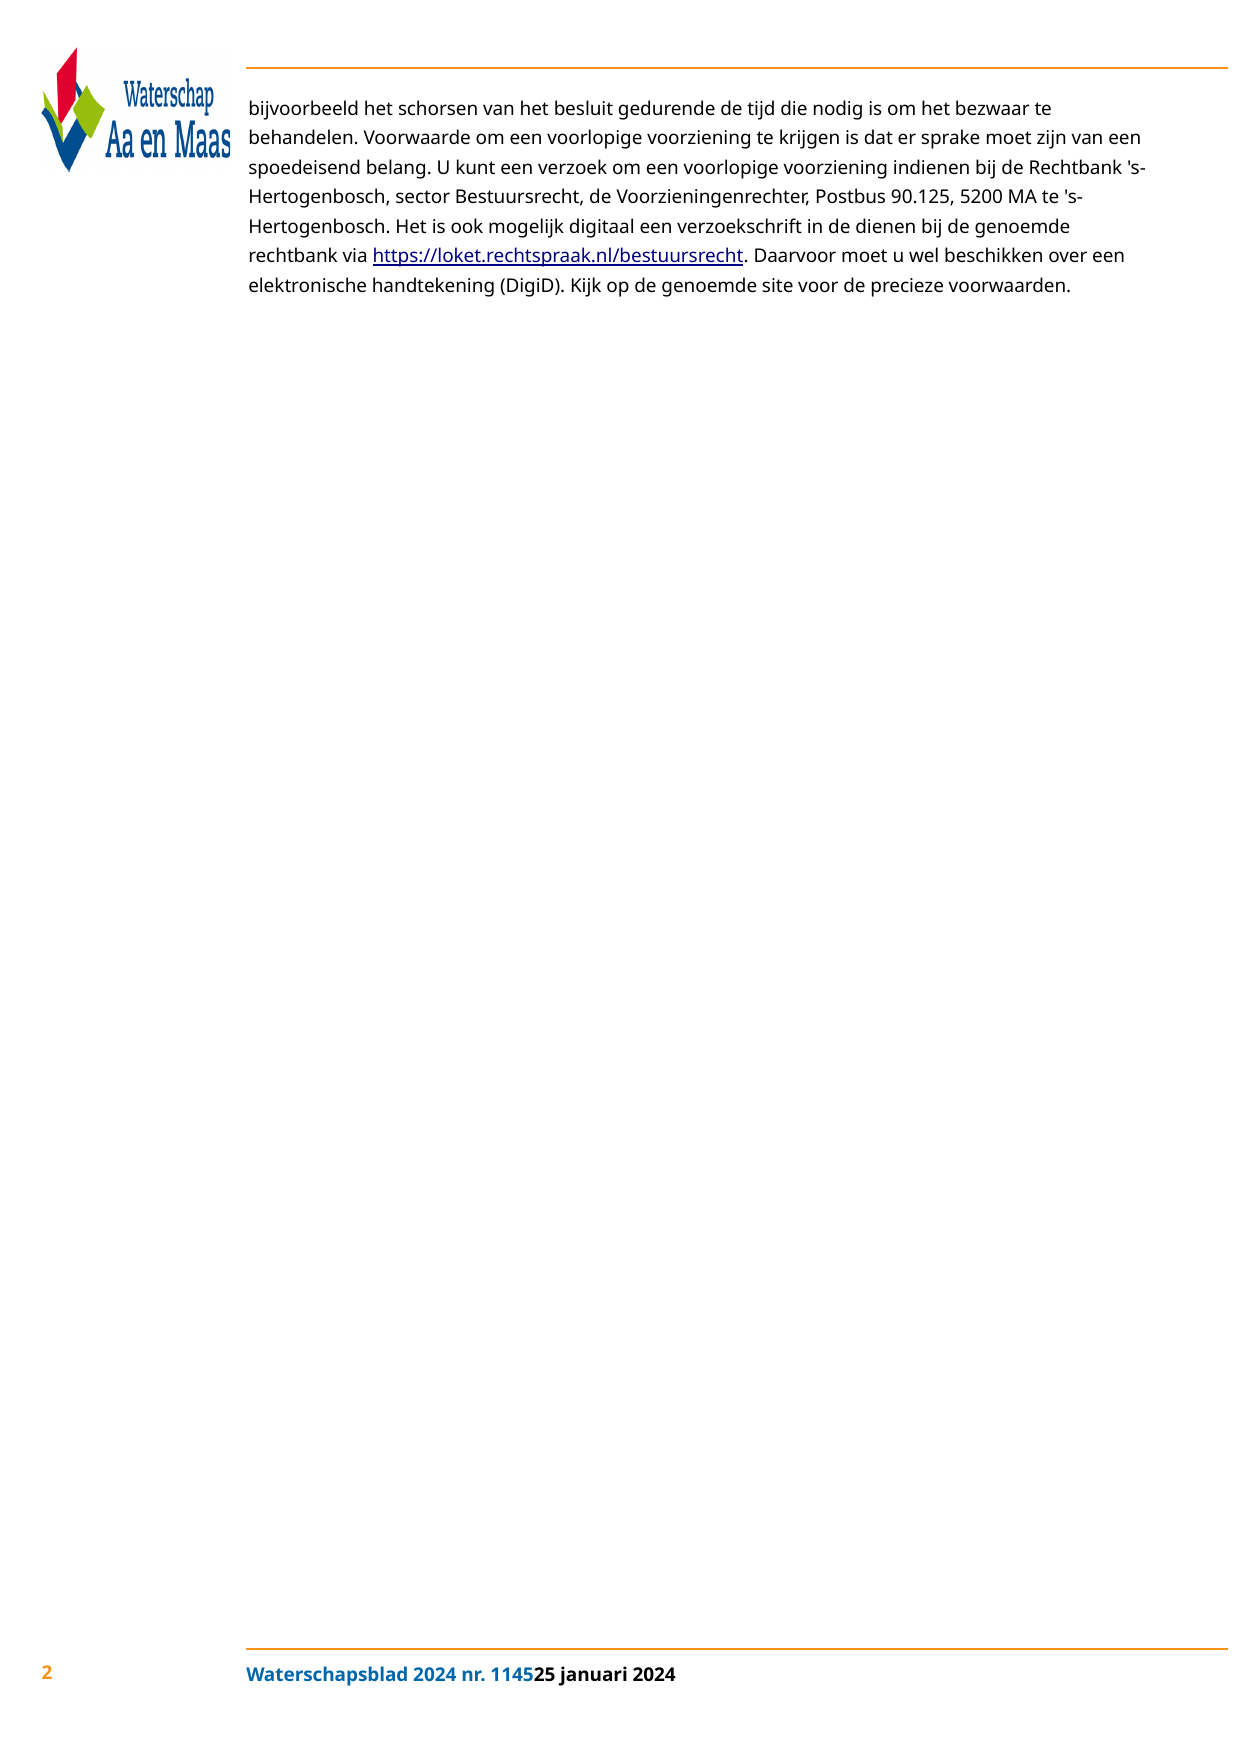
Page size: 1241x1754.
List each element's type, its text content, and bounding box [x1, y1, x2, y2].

picture [41, 47, 231, 172]
text bijvoorbeeld het schorsen van het besluit gedurende de tijd die nodig is om het bezwaar te behandelen. Voorwaarde om een voorlopige voorziening te krijgen is dat er sprake moet zijn van een spoedeisend belang. U kunt een verzoek om een voorlopige voorziening indienen bij de Rechtbank 's-Hertogenbosch, sector Bestuursrecht, de Voorzieningenrechter, Postbus 90.125, 5200 MA te 's-Hertogenbosch. Het is ook mogelijk digitaal een verzoekschrift in de dienen bij de genoemde rechtbank via https://loket.rechtspraak.nl/bestuursrecht. Daarvoor moet u wel beschikken over een elektronische handtekening (DigiD). Kijk op de genoemde site voor de precieze voorwaarden. [248, 95, 1152, 298]
